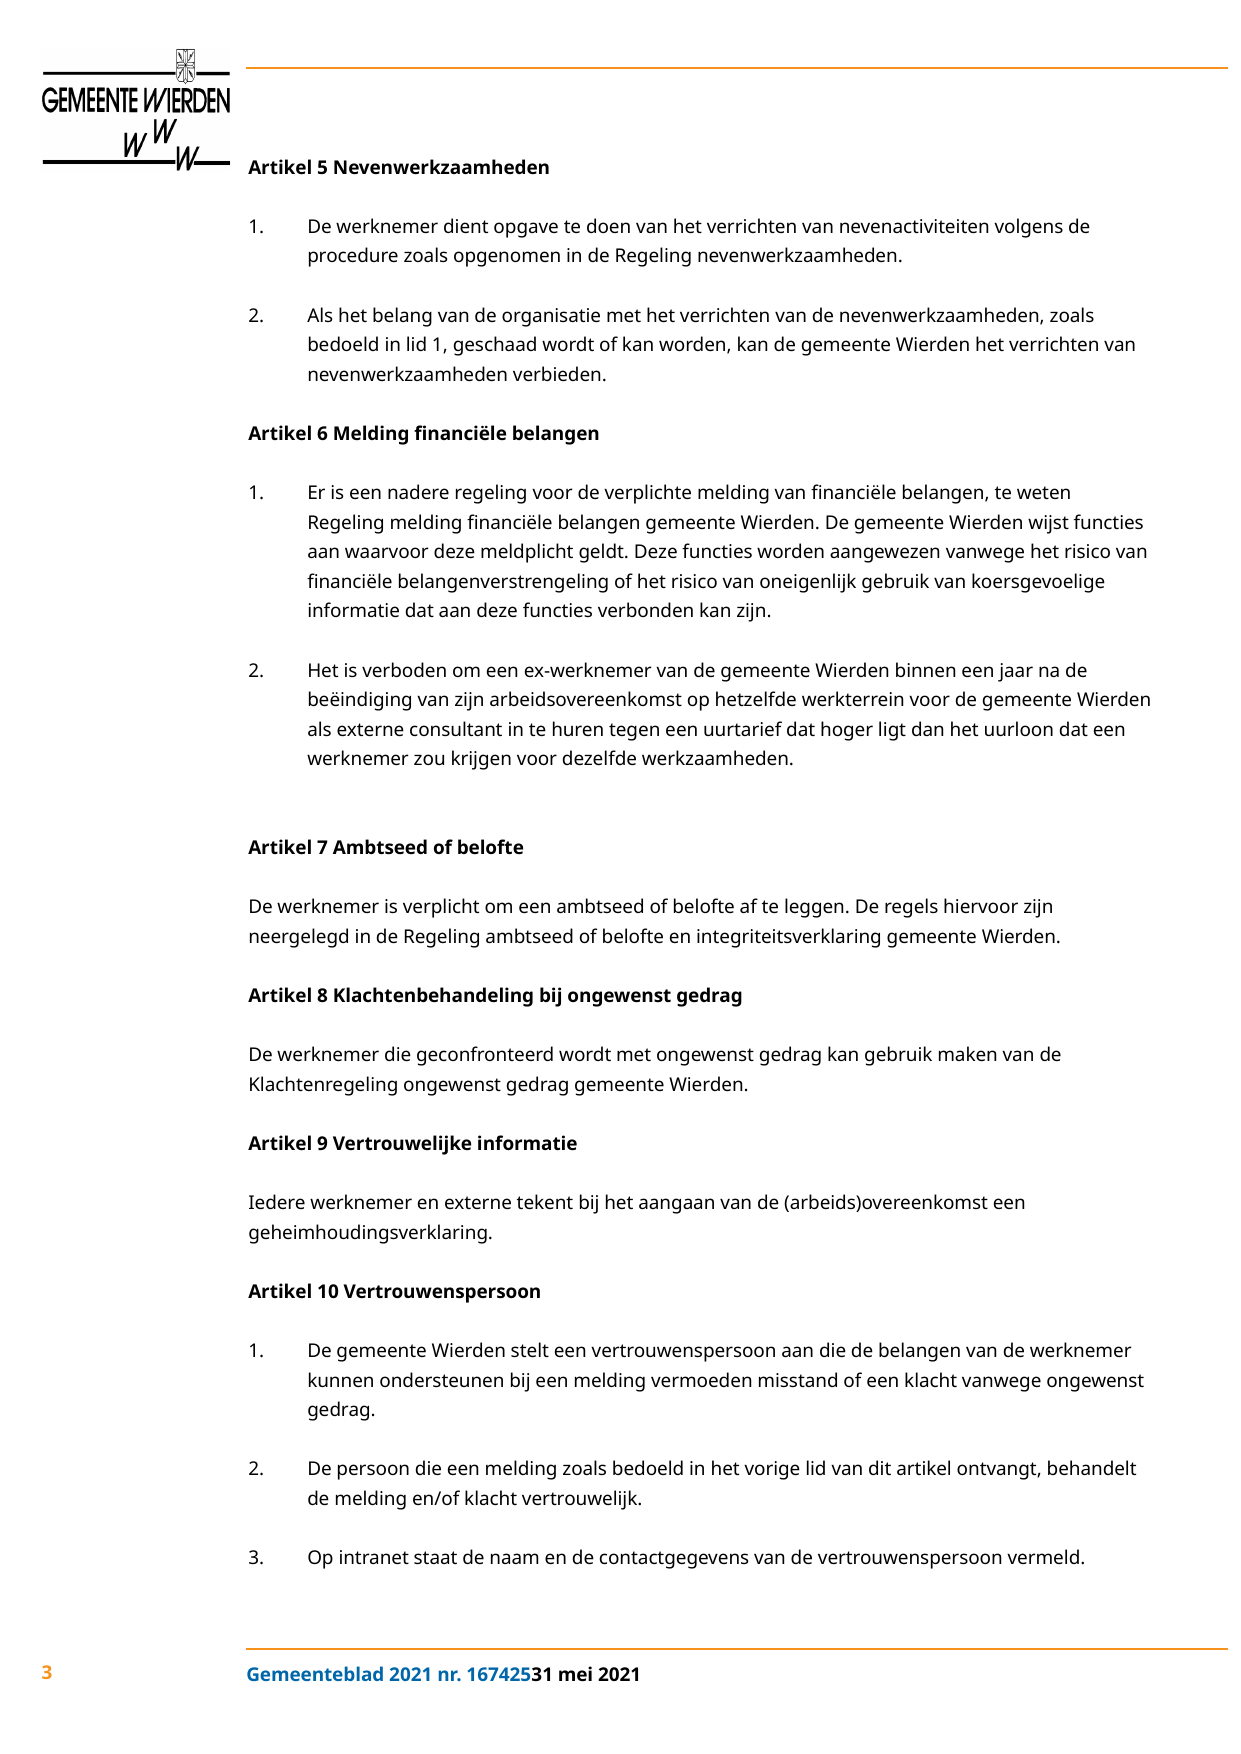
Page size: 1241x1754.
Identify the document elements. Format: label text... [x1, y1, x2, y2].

list De persoon die een melding zoals bedoeld in het vorige lid van dit artikel ontvangt, behandelt de melding en/of klacht vertrouwelijk. [248, 1456, 1152, 1511]
list Het is verboden om een ex-werknemer van de gemeente Wierden binnen een jaar na de beëindiging van zijn arbeidsovereenkomst op hetzelfde werkterrein voor de gemeente Wierden als externe consultant in te huren tegen een uurtarief dat hoger ligt dan het uurloon dat een werknemer zou krijgen voor dezelfde werkzaamheden. [248, 657, 1152, 771]
text Iedere werknemer en externe tekent bij het aangaan van de (arbeids)overeenkomst een geheimhoudingsverklaring. [248, 1189, 1152, 1245]
picture [41, 47, 231, 172]
text Artikel 10 Vertrouwenspersoon [248, 1278, 1152, 1304]
list Er is een nadere regeling voor de verplichte melding van financiële belangen, te weten Regeling melding financiële belangen gemeente Wierden. De gemeente Wierden wijst functies aan waarvoor deze meldplicht geldt. Deze functies worden aangewezen vanwege het risico van financiële belangenverstrengeling of het risico van oneigenlijk gebruik van koersgevoelige informatie dat aan deze functies verbonden kan zijn. [248, 479, 1152, 623]
text De werknemer die geconfronteerd wordt met ongewenst gedrag kan gebruik maken van de Klachtenregeling ongewenst gedrag gemeente Wierden. [248, 1041, 1152, 1097]
list Op intranet staat de naam en de contactgegevens van de vertrouwenspersoon vermeld. [248, 1544, 1152, 1570]
text De werknemer is verplicht om een ambtseed of belofte af te leggen. De regels hiervoor zijn neergelegd in de Regeling ambtseed of belofte en integriteitsverklaring gemeente Wierden. [248, 893, 1152, 949]
list Als het belang van de organisatie met het verrichten van de nevenwerkzaamheden, zoals bedoeld in lid 1, geschaad wordt of kan worden, kan de gemeente Wierden het verrichten van nevenwerkzaamheden verbieden. [248, 302, 1152, 387]
text Artikel 5 Nevenwerkzaamheden [248, 154, 1152, 180]
list De werknemer dient opgave te doen van het verrichten van nevenactiviteiten volgens de procedure zoals opgenomen in de Regeling nevenwerkzaamheden. [248, 213, 1152, 268]
text Artikel 6 Melding financiële belangen [248, 420, 1152, 446]
list De gemeente Wierden stelt een vertrouwenspersoon aan die de belangen van de werknemer kunnen ondersteunen bij een melding vermoeden misstand of een klacht vanwege ongewenst gedrag. [248, 1337, 1152, 1422]
text Artikel 8 Klachtenbehandeling bij ongewenst gedrag [248, 982, 1152, 1008]
text Artikel 7 Ambtseed of belofte [248, 834, 1152, 860]
text Artikel 9 Vertrouwelijke informatie [248, 1130, 1152, 1156]
